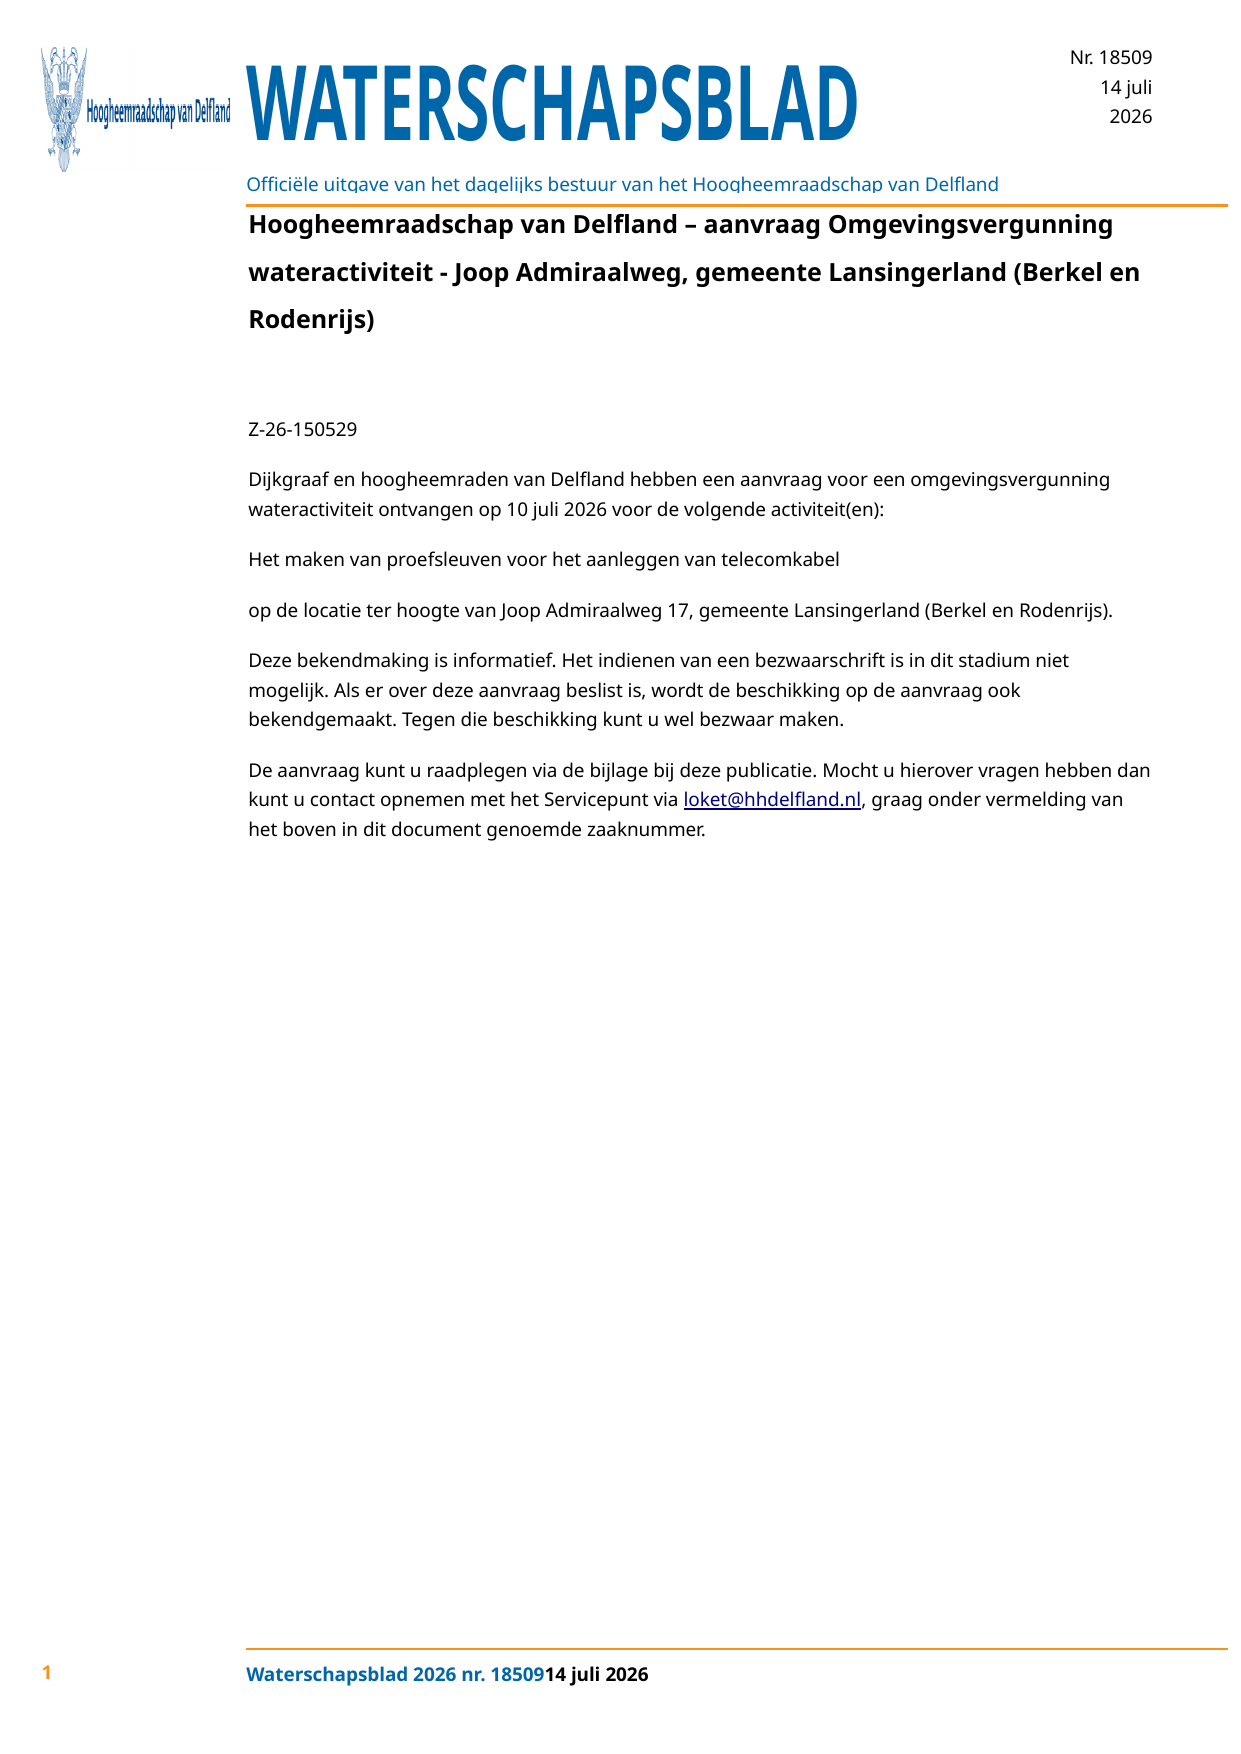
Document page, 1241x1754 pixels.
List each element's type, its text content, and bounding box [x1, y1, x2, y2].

text De aanvraag kunt u raadplegen via de bijlage bij deze publicatie. Mocht u hierover vragen hebben dan kunt u contact opnemen met het Servicepunt via loket@hhdelfland.nl, graag onder vermelding van het boven in dit document genoemde zaaknummer. [248, 757, 1152, 842]
text Hoogheemraadschap van Delfland – aanvraag Omgevingsvergunning wateractiviteit - Joop Admiraalweg, gemeente Lansingerland (Berkel en Rodenrijs) [248, 207, 1152, 336]
text Z-26-150529 [248, 416, 1152, 442]
picture [41, 47, 231, 172]
text Dijkgraaf en hoogheemraden van Delfland hebben een aanvraag voor een omgevingsvergunning wateractiviteit ontvangen op 10 juli 2026 voor de volgende activiteit(en): [248, 466, 1152, 522]
text Het maken van proefsleuven voor het aanleggen van telecomkabel [248, 546, 1152, 572]
text op de locatie ter hoogte van Joop Admiraalweg 17, gemeente Lansingerland (Berkel en Rodenrijs). [248, 597, 1152, 622]
text Deze bekendmaking is informatief. Het indienen van een bezwaarschrift is in dit stadium niet mogelijk. Als er over deze aanvraag beslist is, wordt de beschikking op de aanvraag ook bekendgemaakt. Tegen die beschikking kunt u wel bezwaar maken. [248, 647, 1152, 732]
